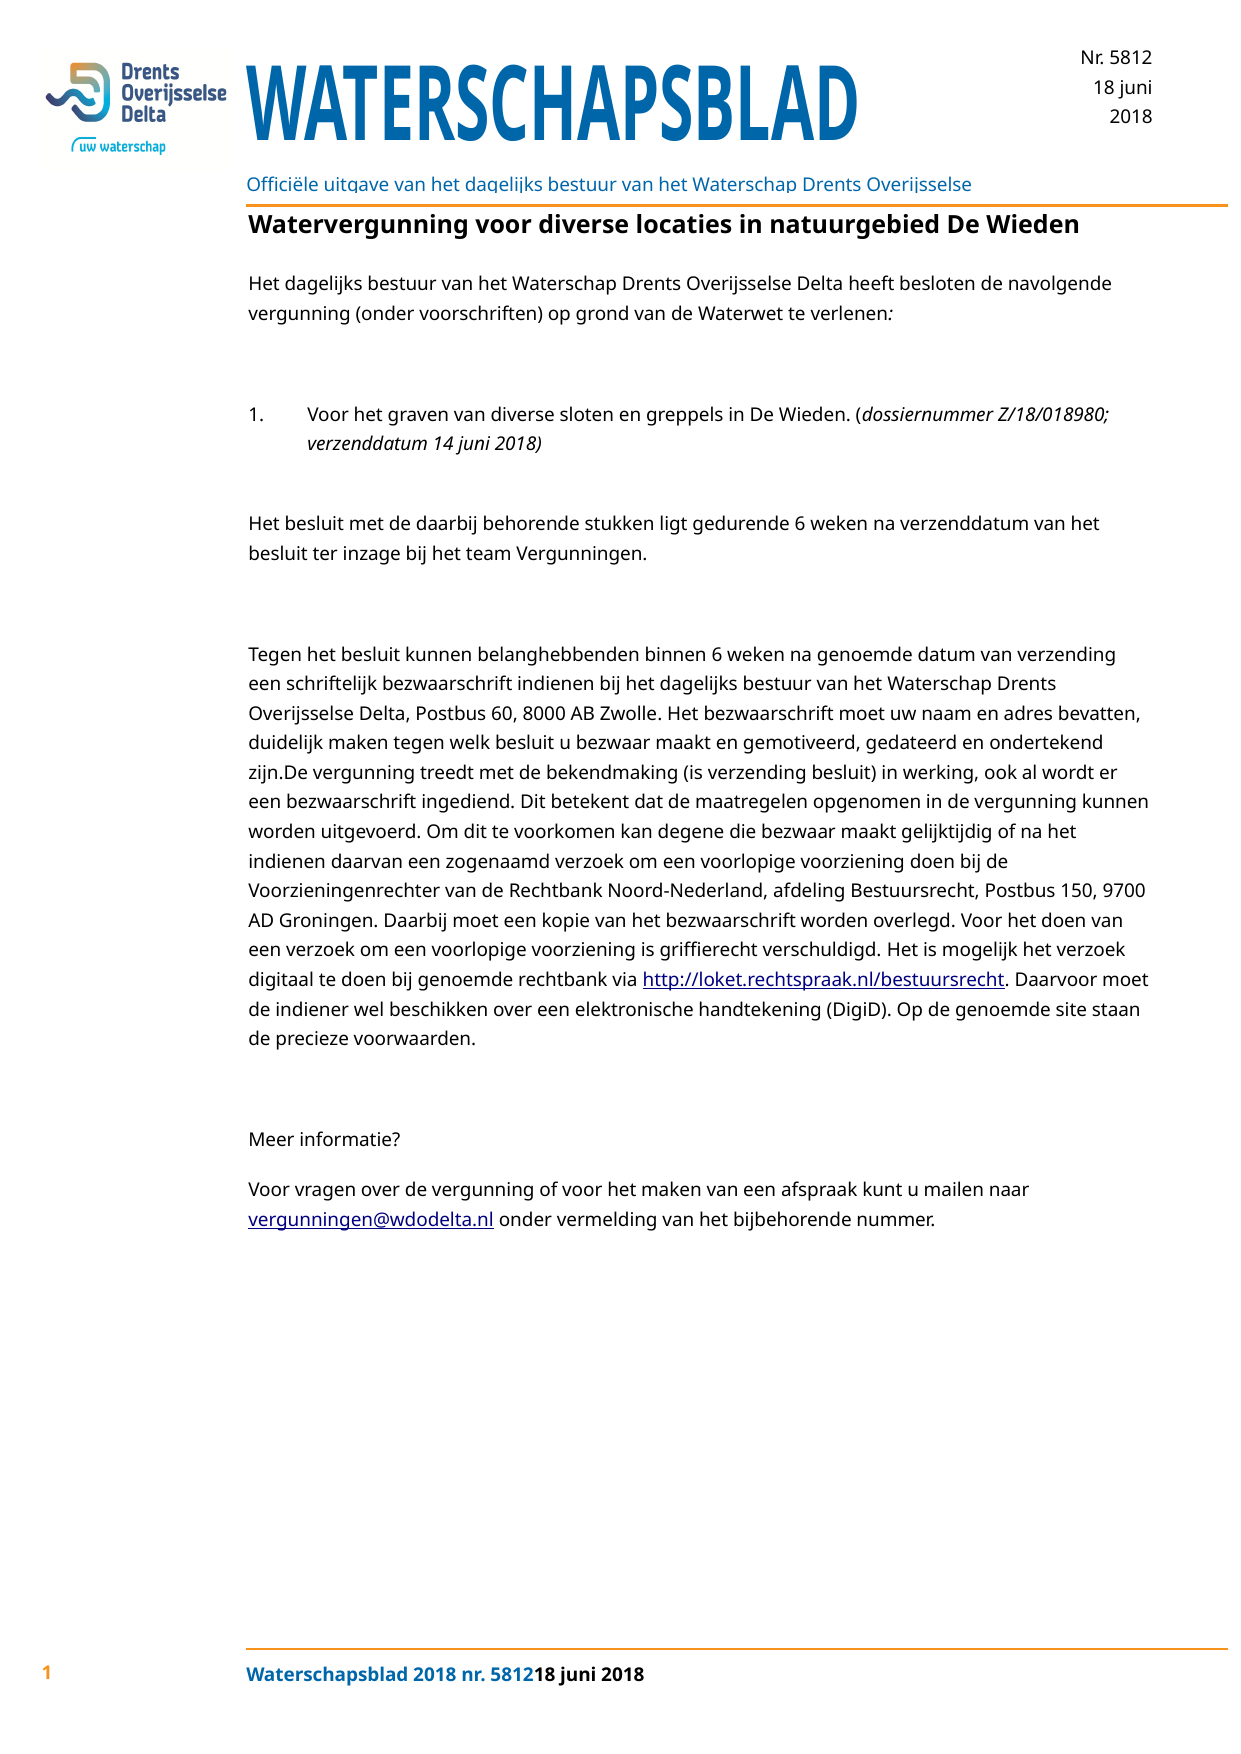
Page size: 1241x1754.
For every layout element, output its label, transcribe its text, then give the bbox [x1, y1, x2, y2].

text Meer informatie? [248, 1126, 1152, 1152]
text Watervergunning voor diverse locaties in natuurgebied De Wieden [248, 207, 1152, 241]
text Tegen het besluit kunnen belanghebbenden binnen 6 weken na genoemde datum van verzending een schriftelijk bezwaarschrift indienen bij het dagelijks bestuur van het Waterschap Drents Overijsselse Delta, Postbus 60, 8000 AB Zwolle. Het bezwaarschrift moet uw naam en adres bevatten, duidelijk maken tegen welk besluit u bezwaar maakt en gemotiveerd, gedateerd en ondertekend zijn.De vergunning treedt met de bekendmaking (is verzending besluit) in werking, ook al wordt er een bezwaarschrift ingediend. Dit betekent dat de maatregelen opgenomen in de vergunning kunnen worden uitgevoerd. Om dit te voorkomen kan degene die bezwaar maakt gelijktijdig of na het indienen daarvan een zogenaamd verzoek om een voorlopige voorziening doen bij de Voorzieningenrechter van de Rechtbank Noord-Nederland, afdeling Bestuursrecht, Postbus 150, 9700 AD Groningen. Daarbij moet een kopie van het bezwaarschrift worden overlegd. Voor het doen van een verzoek om een voorlopige voorziening is griffierecht verschuldigd. Het is mogelijk het verzoek digitaal te doen bij genoemde rechtbank via http://loket.rechtspraak.nl/bestuursrecht. Daarvoor moet de indiener wel beschikken over een elektronische handtekening (DigiD). Op de genoemde site staan de precieze voorwaarden. [248, 641, 1152, 1051]
list Voor het graven van diverse sloten en greppels in De Wieden. (dossiernummer Z/18/018980; verzenddatum 14 juni 2018) [248, 401, 1152, 456]
text Voor vragen over de vergunning of voor het maken van een afspraak kunt u mailen naar vergunningen@wdodelta.nl onder vermelding van het bijbehorende nummer. [248, 1177, 1152, 1232]
text Het besluit met de daarbij behorende stukken ligt gedurende 6 weken na verzenddatum van het besluit ter inzage bij het team Vergunningen. [248, 510, 1152, 566]
text Het dagelijks bestuur van het Waterschap Drents Overijsselse Delta heeft besloten de navolgende vergunning (onder voorschriften) op grond van de Waterwet te verlenen: [248, 270, 1152, 326]
picture [41, 47, 231, 172]
